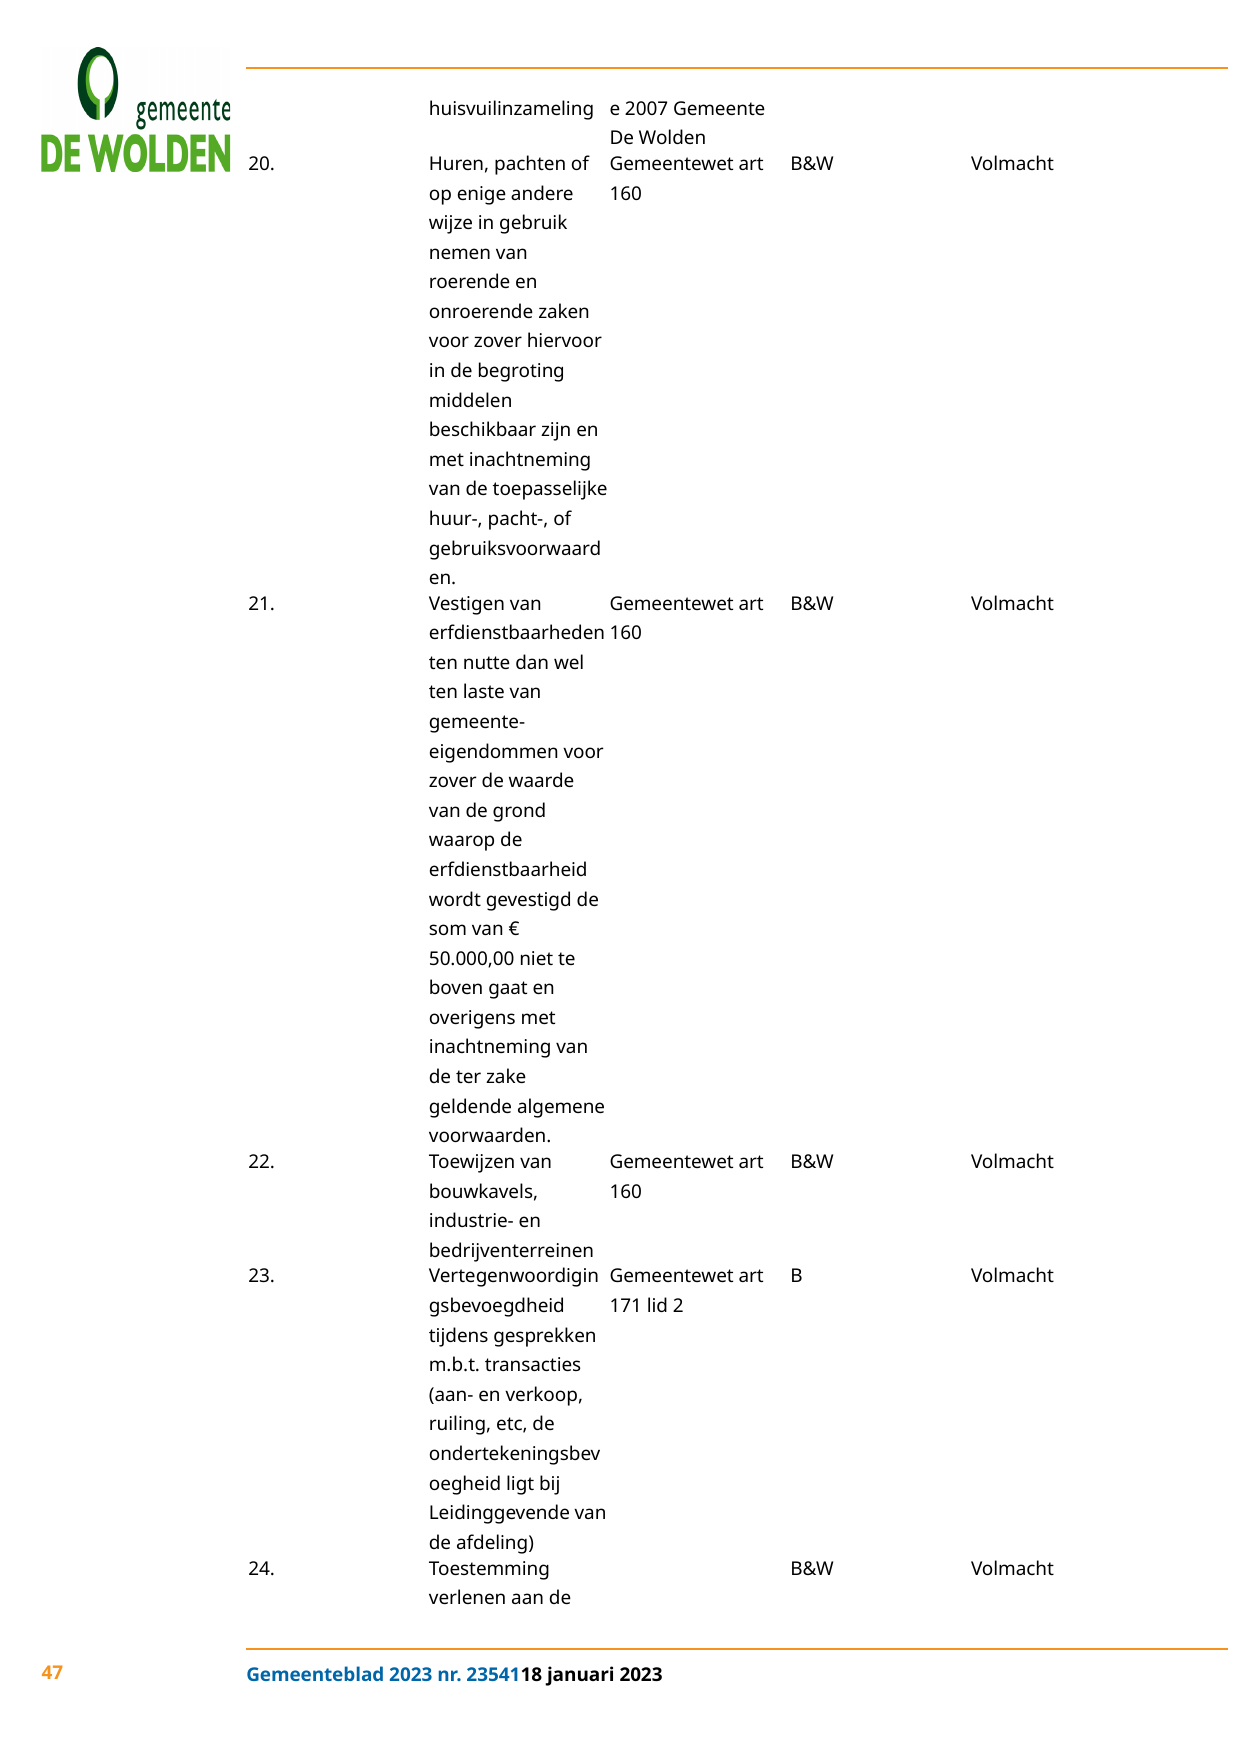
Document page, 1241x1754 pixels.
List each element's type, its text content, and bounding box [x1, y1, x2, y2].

table_cell Gemeentewet art 160 [609, 590, 790, 1148]
table_cell Huren, pachten of op enige andere wijze in gebruik nemen van roerende en onroerende zaken voor zover hiervoor in de begroting middelen beschikbaar zijn en met inachtneming van de toepasselijke huur-, pacht-, of gebruiksvoorwaarden. [429, 150, 609, 590]
table_cell [248, 1263, 429, 1555]
table_cell Volmacht [971, 150, 1152, 590]
picture [41, 47, 231, 172]
table_cell Toestemming verlenen aan de [429, 1555, 609, 1610]
table_cell B&W [790, 150, 971, 590]
table_cell Toewijzen van bouwkavels, industrie- en bedrijventerreinen [429, 1148, 609, 1263]
table_cell huisvuilinzameling [429, 95, 609, 150]
table_cell Volmacht [971, 590, 1152, 1148]
table_cell Vestigen van erfdienstbaarheden ten nutte dan wel ten laste van gemeente-eigendommen voor zover de waarde van de grond waarop de erfdienstbaarheid wordt gevestigd de som van € 50.000,00 niet te boven gaat en overigens met inachtneming van de ter zake geldende algemene voorwaarden. [429, 590, 609, 1148]
table_cell Gemeentewet art 160 [609, 150, 790, 590]
table_cell [971, 95, 1152, 150]
table_cell Gemeentewet art 160 [609, 1148, 790, 1263]
table_cell Gemeentewet art 171 lid 2 [609, 1263, 790, 1555]
table_cell [248, 590, 429, 1148]
table_cell B&W [790, 590, 971, 1148]
table_cell [790, 95, 971, 150]
table_cell [609, 1555, 790, 1610]
table_cell Vertegenwoordigingsbevoegdheid tijdens gesprekken m.b.t. transacties (aan- en verkoop, ruiling, etc, de ondertekeningsbevoegheid ligt bij Leidinggevende van de afdeling) [429, 1263, 609, 1555]
table_cell Volmacht [971, 1148, 1152, 1263]
table_cell [248, 1555, 429, 1610]
table_cell [248, 95, 429, 150]
table_cell Volmacht [971, 1555, 1152, 1610]
table_cell Volmacht [971, 1263, 1152, 1555]
table_cell [248, 1148, 429, 1263]
table_cell e 2007 Gemeente De Wolden [609, 95, 790, 150]
table_cell [248, 150, 429, 590]
table_cell B [790, 1263, 971, 1555]
table_cell B&W [790, 1148, 971, 1263]
table_cell B&W [790, 1555, 971, 1610]
